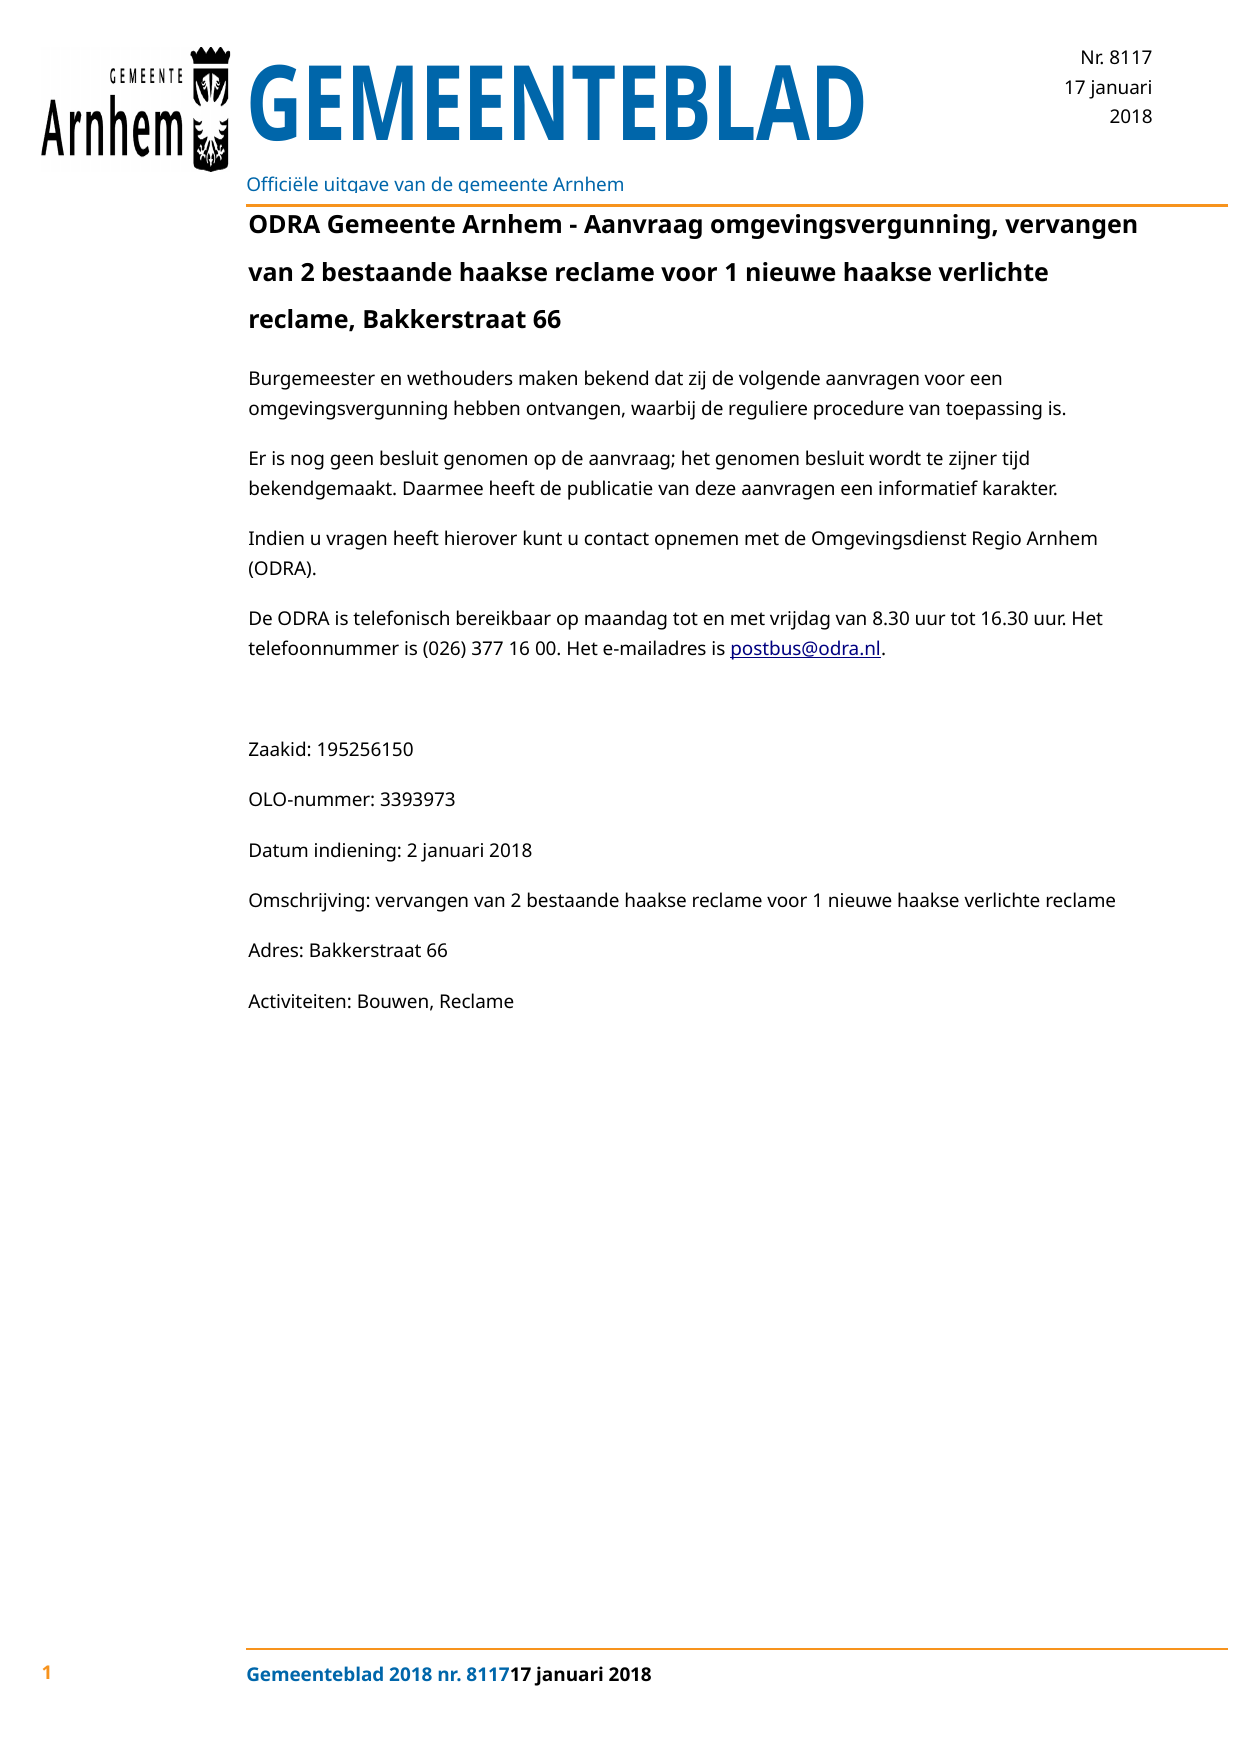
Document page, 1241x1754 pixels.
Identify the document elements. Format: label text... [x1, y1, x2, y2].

text Omschrijving: vervangen van 2 bestaande haakse reclame voor 1 nieuwe haakse verlichte reclame [248, 887, 1152, 913]
text Adres: Bakkerstraat 66 [248, 938, 1152, 963]
text ODRA Gemeente Arnhem - Aanvraag omgevingsvergunning, vervangen van 2 bestaande haakse reclame voor 1 nieuwe haakse verlichte reclame, Bakkerstraat 66 [248, 207, 1152, 336]
text Er is nog geen besluit genomen op de aanvraag; het genomen besluit wordt te zijner tijd bekendgemaakt. Daarmee heeft de publicatie van deze aanvragen een informatief karakter. [248, 446, 1152, 501]
text Indien u vragen heeft hierover kunt u contact opnemen met de Omgevingsdienst Regio Arnhem (ODRA). [248, 526, 1152, 581]
text Datum indiening: 2 januari 2018 [248, 837, 1152, 862]
text Burgemeester en wethouders maken bekend dat zij de volgende aanvragen voor een omgevingsvergunning hebben ontvangen, waarbij de reguliere procedure van toepassing is. [248, 366, 1152, 421]
text Zaakid: 195256150 [248, 736, 1152, 762]
picture [41, 47, 231, 172]
text De ODRA is telefonisch bereikbaar op maandag tot en met vrijdag van 8.30 uur tot 16.30 uur. Het telefoonnummer is (026) 377 16 00. Het e-mailadres is postbus@odra.nl. [248, 606, 1152, 661]
text Activiteiten: Bouwen, Reclame [248, 988, 1152, 1014]
text OLO-nummer: 3393973 [248, 786, 1152, 812]
